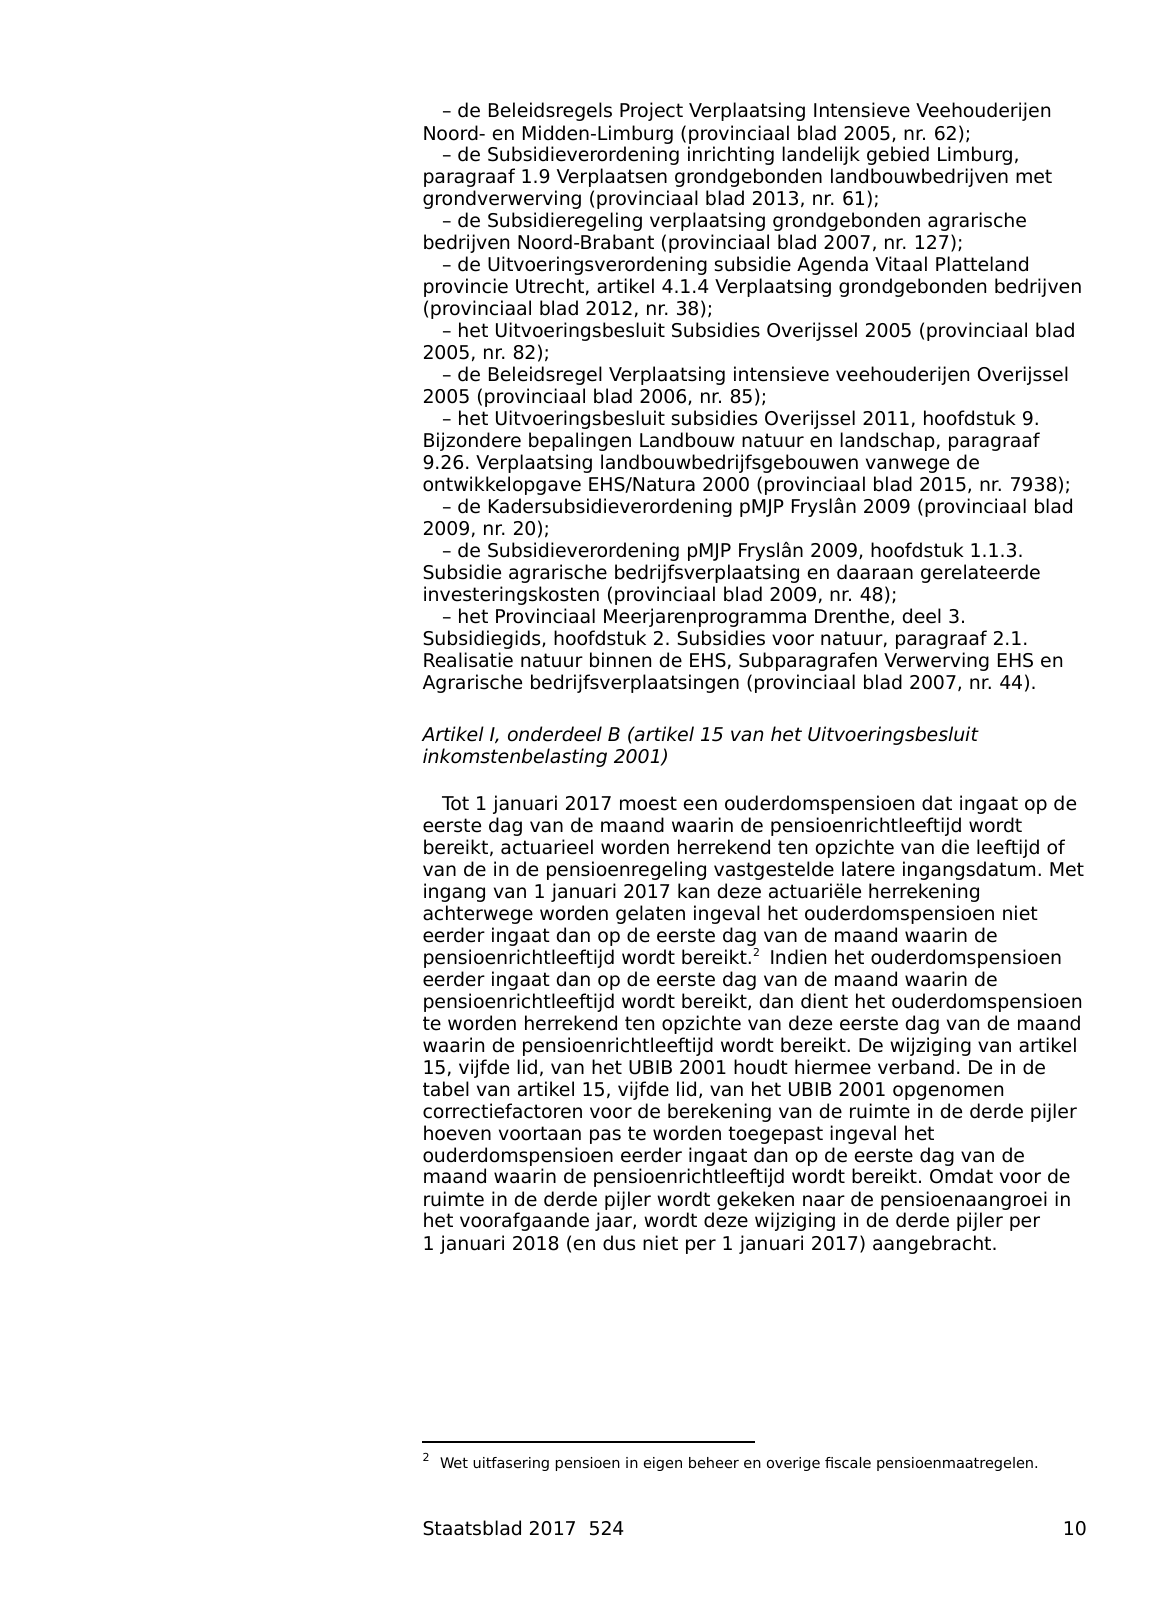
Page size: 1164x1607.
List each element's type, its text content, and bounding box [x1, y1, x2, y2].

text – de Beleidsregels Project Verplaatsing Intensieve Veehouderijen Noord- en Midden-Limburg (provinciaal blad 2005, nr. 62); [422, 100, 1087, 144]
text – de Kadersubsidieverordening pMJP Fryslân 2009 (provinciaal blad 2009, nr. 20); [422, 496, 1087, 540]
subtitle Artikel I, onderdeel B (artikel 15 van het Uitvoeringsbesluit inkomstenbelasting 2001) [422, 724, 1087, 768]
text – de Beleidsregel Verplaatsing intensieve veehouderijen Overijssel 2005 (provinciaal blad 2006, nr. 85); [422, 364, 1087, 408]
text Wet uitfasering pensioen in eigen beheer en overige fiscale pensioenmaatregelen. [422, 1451, 1087, 1473]
text – het Uitvoeringsbesluit subsidies Overijssel 2011, hoofdstuk 9. Bijzondere bepalingen Landbouw natuur en landschap, paragraaf 9.26. Verplaatsing landbouwbedrijfsgebouwen vanwege de ontwikkelopgave EHS/Natura 2000 (provinciaal blad 2015, nr. 7938); [422, 408, 1087, 496]
text – de Subsidieregeling verplaatsing grondgebonden agrarische bedrijven Noord-Brabant (provinciaal blad 2007, nr. 127); [422, 210, 1087, 254]
text – de Subsidieverordening inrichting landelijk gebied Limburg, paragraaf 1.9 Verplaatsen grondgebonden landbouwbedrijven met grondverwerving (provinciaal blad 2013, nr. 61); [422, 144, 1087, 210]
text – het Provinciaal Meerjarenprogramma Drenthe, deel 3. Subsidiegids, hoofdstuk 2. Subsidies voor natuur, paragraaf 2.1. Realisatie natuur binnen de EHS, Subparagrafen Verwerving EHS en Agrarische bedrijfsverplaatsingen (provinciaal blad 2007, nr. 44). [422, 606, 1087, 694]
text Tot 1 januari 2017 moest een ouderdomspensioen dat ingaat op de eerste dag van de maand waarin de pensioenrichtleeftijd wordt bereikt, actuarieel worden herrekend ten opzichte van die leeftijd of van de in de pensioenregeling vastgestelde latere ingangsdatum. Met ingang van 1 januari 2017 kan deze actuariële herrekening achterwege worden gelaten ingeval het ouderdomspensioen niet eerder ingaat dan op de eerste dag van de maand waarin de pensioenrichtleeftijd wordt bereikt. Indien het ouderdomspensioen eerder ingaat dan op de eerste dag van de maand waarin de pensioenrichtleeftijd wordt bereikt, dan dient het ouderdomspensioen te worden herrekend ten opzichte van deze eerste dag van de maand waarin de pensioenrichtleeftijd wordt bereikt. De wijziging van artikel 15, vijfde lid, van het UBIB 2001 houdt hiermee verband. De in de tabel van artikel 15, vijfde lid, van het UBIB 2001 opgenomen correctiefactoren voor de berekening van de ruimte in de derde pijler hoeven voortaan pas te worden toegepast ingeval het ouderdomspensioen eerder ingaat dan op de eerste dag van de maand waarin de pensioenrichtleeftijd wordt bereikt. Omdat voor de ruimte in de derde pijler wordt gekeken naar de pensioenaangroei in het voorafgaande jaar, wordt deze wijziging in de derde pijler per 1 januari 2018 (en dus niet per 1 januari 2017) aangebracht. [422, 793, 1087, 1254]
text – het Uitvoeringsbesluit Subsidies Overijssel 2005 (provinciaal blad 2005, nr. 82); [422, 320, 1087, 364]
text – de Subsidieverordening pMJP Fryslân 2009, hoofdstuk 1.1.3. Subsidie agrarische bedrijfsverplaatsing en daaraan gerelateerde investeringskosten (provinciaal blad 2009, nr. 48); [422, 540, 1087, 606]
text – de Uitvoeringsverordening subsidie Agenda Vitaal Platteland provincie Utrecht, artikel 4.1.4 Verplaatsing grondgebonden bedrijven (provinciaal blad 2012, nr. 38); [422, 254, 1087, 320]
